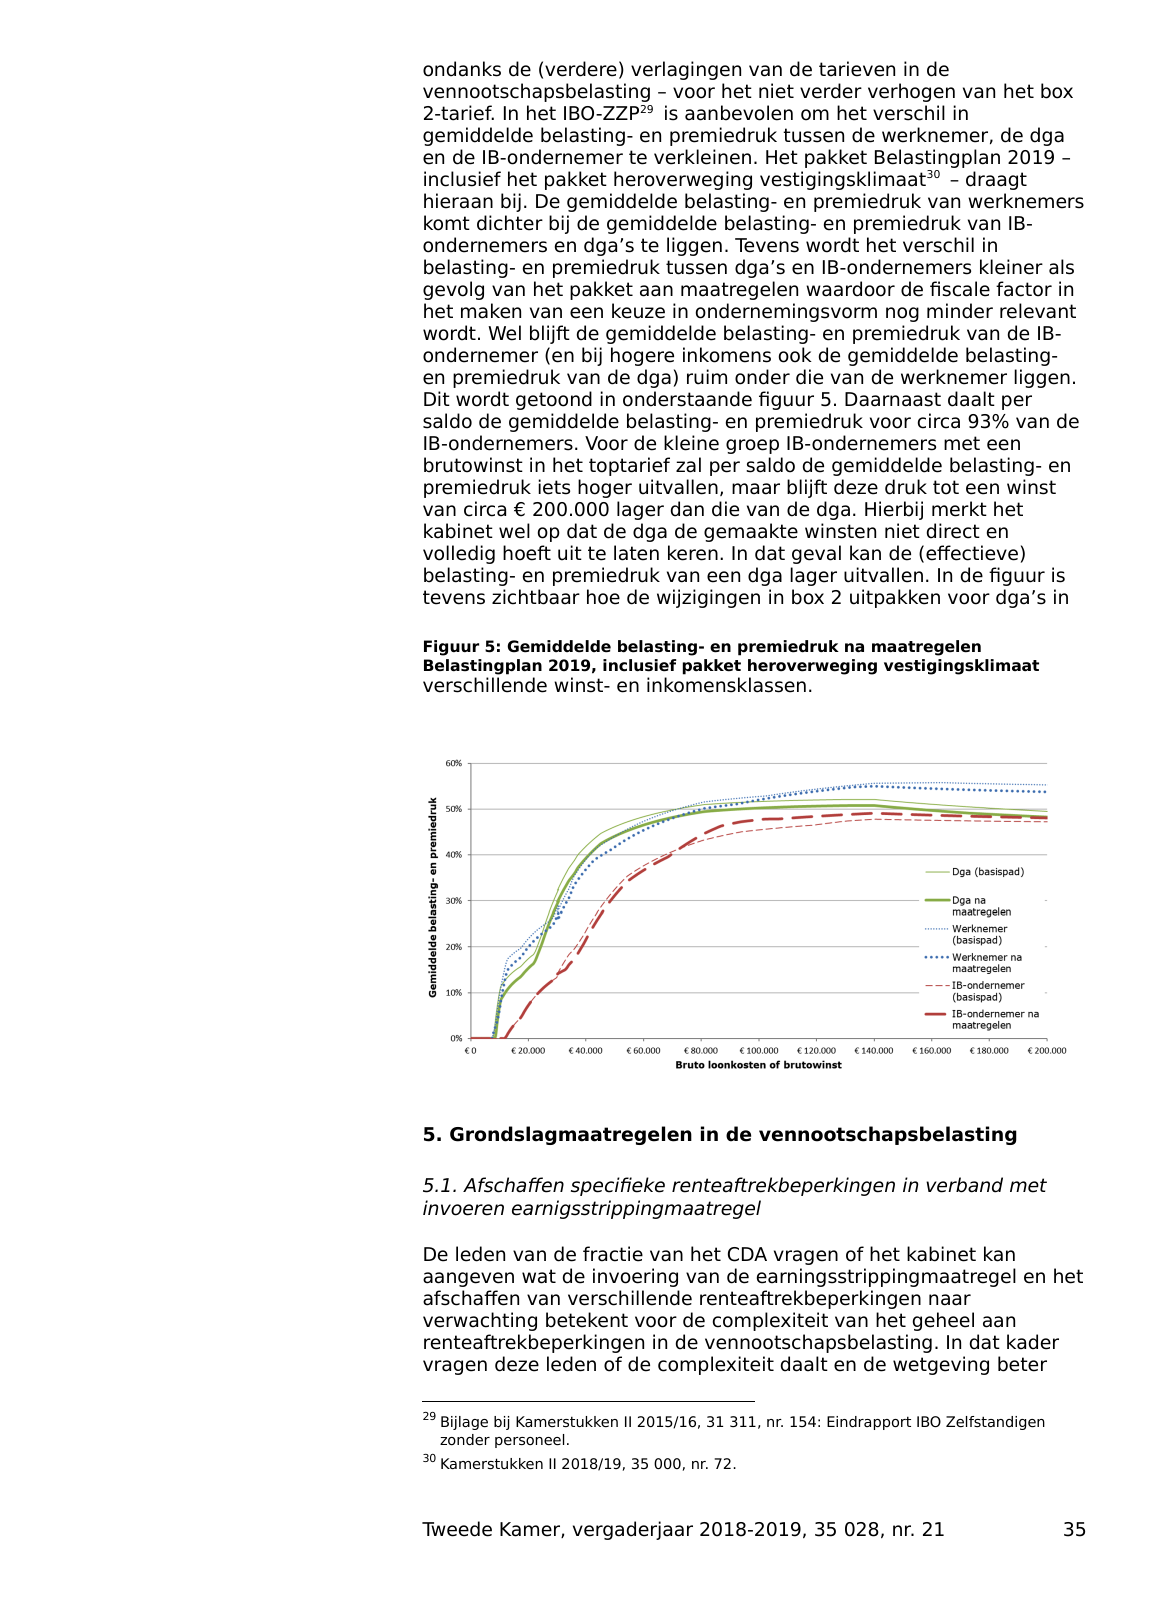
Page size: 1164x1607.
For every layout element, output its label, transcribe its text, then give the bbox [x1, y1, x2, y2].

text Figuur 5: Gemiddelde belasting- en premiedruk na maatregelen Belastingplan 2019, inclusief pakket heroverweging vestigingsklimaat [422, 638, 1072, 675]
subtitle 5.1. Afschaffen specifieke renteaftrekbeperkingen in verband met invoeren earnigsstrippingmaatregel [422, 1175, 1087, 1219]
text ondanks de (verdere) verlagingen van de tarieven in de vennootschapsbelasting – voor het niet verder verhogen van het box 2-tarief. In het IBO-ZZP is aanbevolen om het verschil in gemiddelde belasting- en premiedruk tussen de werknemer, de dga en de IB-ondernemer te verkleinen. Het pakket Belastingplan 2019 – inclusief het pakket heroverweging vestigingsklimaat – draagt hieraan bij. De gemiddelde belasting- en premiedruk van werknemers komt dichter bij de gemiddelde belasting- en premiedruk van IB-ondernemers en dga’s te liggen. Tevens wordt het verschil in belasting- en premiedruk tussen dga’s en IB-ondernemers kleiner als gevolg van het pakket aan maatregelen waardoor de fiscale factor in het maken van een keuze in ondernemingsvorm nog minder relevant wordt. Wel blijft de gemiddelde belasting- en premiedruk van de IB-ondernemer (en bij hogere inkomens ook de gemiddelde belasting- en premiedruk van de dga) ruim onder die van de werknemer liggen. Dit wordt getoond in onderstaande figuur 5. Daarnaast daalt per saldo de gemiddelde belasting- en premiedruk voor circa 93% van de IB-ondernemers. Voor de kleine groep IB-ondernemers met een brutowinst in het toptarief zal per saldo de gemiddelde belasting- en premiedruk iets hoger uitvallen, maar blijft deze druk tot een winst van circa € 200.000 lager dan die van de dga. Hierbij merkt het kabinet wel op dat de dga de gemaakte winsten niet direct en volledig hoeft uit te laten keren. In dat geval kan de (effectieve) belasting- en premiedruk van een dga lager uitvallen. In de figuur is tevens zichtbaar hoe de wijzigingen in box 2 uitpakken voor dga’s in verschillende winst- en inkomensklassen. [422, 59, 1087, 697]
text Bijlage bij Kamerstukken II 2015/16, 31 311, nr. 154: Eindrapport IBO Zelfstandigen zonder personeel. [422, 1410, 1087, 1449]
picture [422, 752, 1072, 1072]
text De leden van de fractie van het CDA vragen of het kabinet kan aangeven wat de invoering van de earningsstrippingmaatregel en het afschaffen van verschillende renteaftrekbeperkingen naar verwachting betekent voor de complexiteit van het geheel aan renteaftrekbeperkingen in de vennootschapsbelasting. In dat kader vragen deze leden of de complexiteit daalt en de wetgeving beter [422, 1244, 1087, 1376]
text Kamerstukken II 2018/19, 35 000, nr. 72. [422, 1452, 1087, 1474]
subtitle 5. Grondslagmaatregelen in de vennootschapsbelasting [422, 1123, 1087, 1145]
